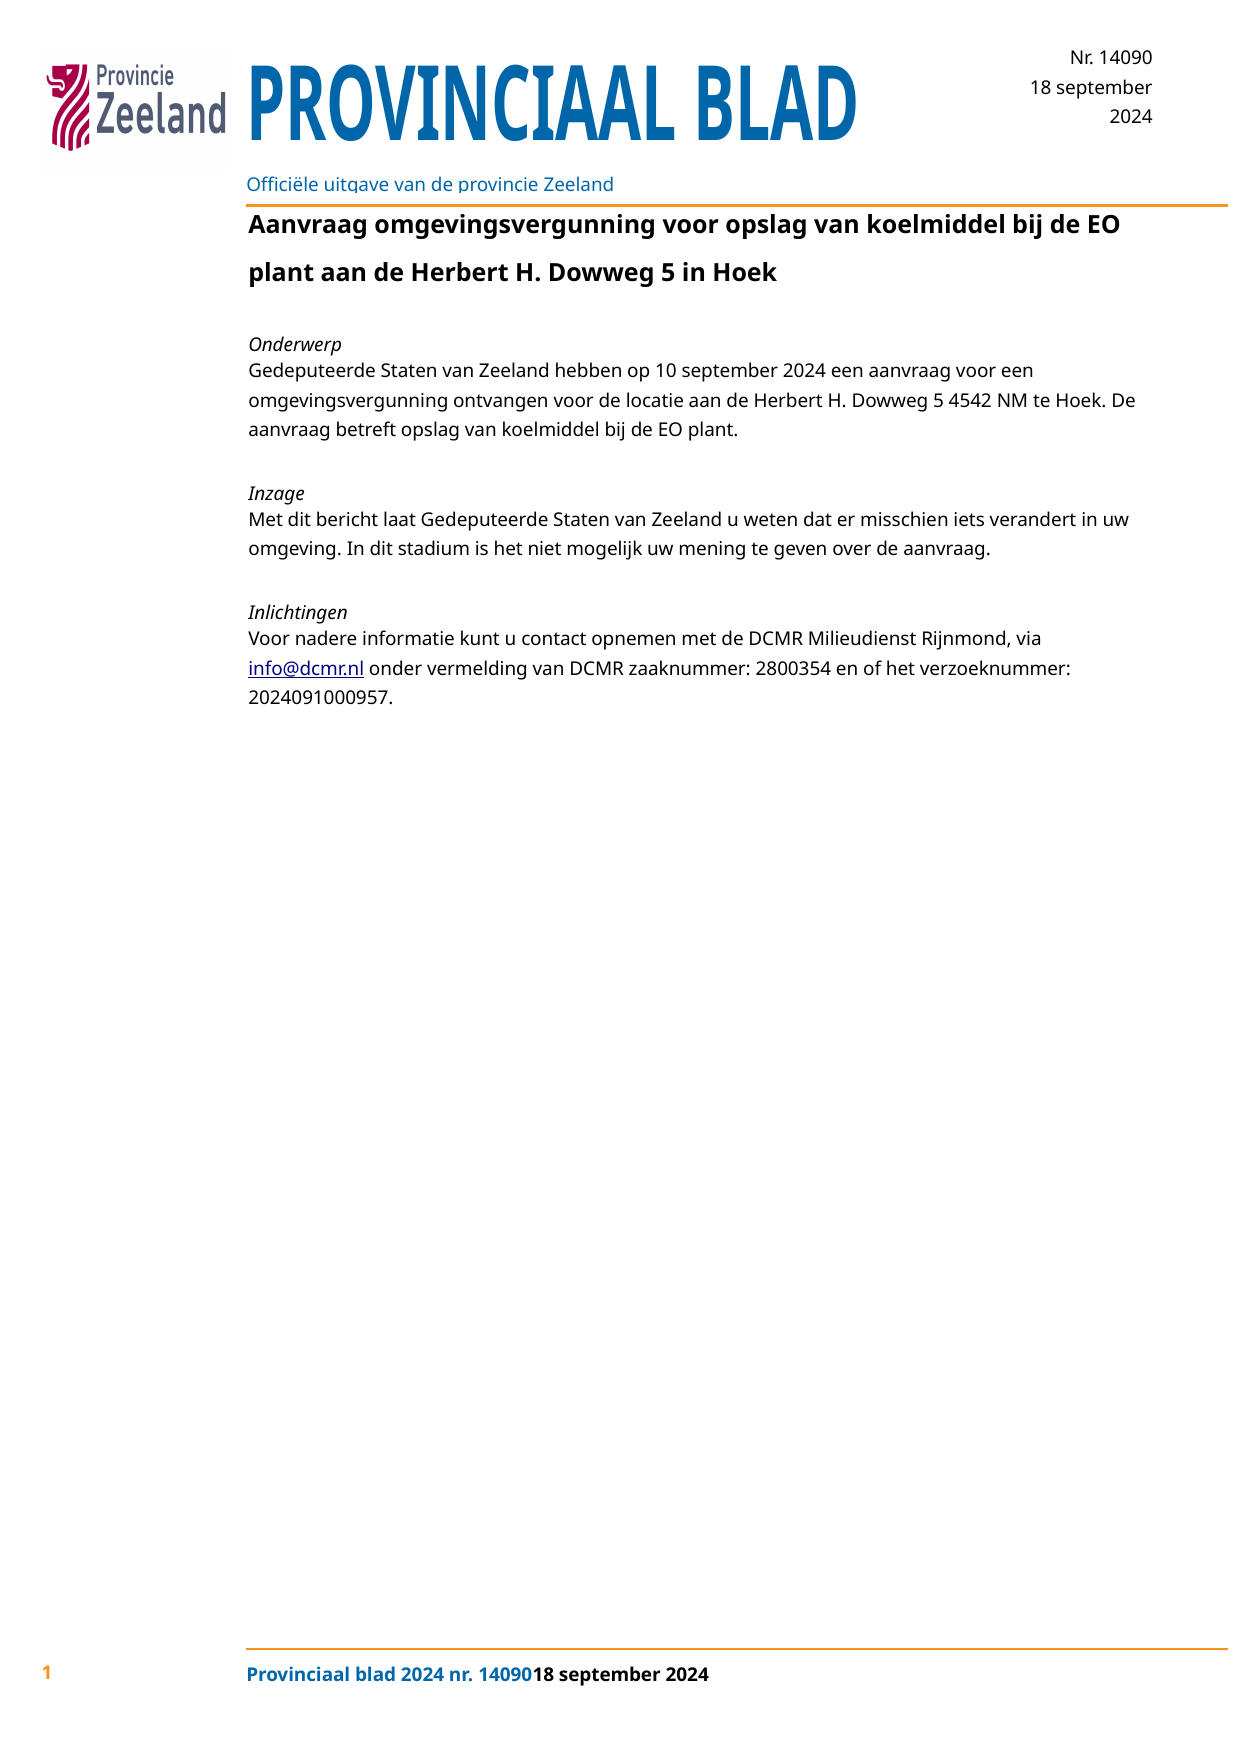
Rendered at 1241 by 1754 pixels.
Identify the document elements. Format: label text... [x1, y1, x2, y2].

text Onderwerp [248, 331, 1152, 357]
text Aanvraag omgevingsvergunning voor opslag van koelmiddel bij de EO plant aan de Herbert H. Dowweg 5 in Hoek [248, 207, 1152, 288]
picture [41, 47, 231, 172]
text Met dit bericht laat Gedeputeerde Staten van Zeeland u weten dat er misschien iets verandert in uw omgeving. In dit stadium is het niet mogelijk uw mening te geven over de aanvraag. [248, 506, 1152, 561]
text Inlichtingen [248, 599, 1152, 625]
text Inzage [248, 480, 1152, 506]
text Voor nadere informatie kunt u contact opnemen met de DCMR Milieudienst Rijnmond, via info@dcmr.nl onder vermelding van DCMR zaaknummer: 2800354 en of het verzoeknummer: 2024091000957. [248, 625, 1152, 710]
text Gedeputeerde Staten van Zeeland hebben op 10 september 2024 een aanvraag voor een omgevingsvergunning ontvangen voor de locatie aan de Herbert H. Dowweg 5 4542 NM te Hoek. De aanvraag betreft opslag van koelmiddel bij de EO plant. [248, 357, 1152, 442]
